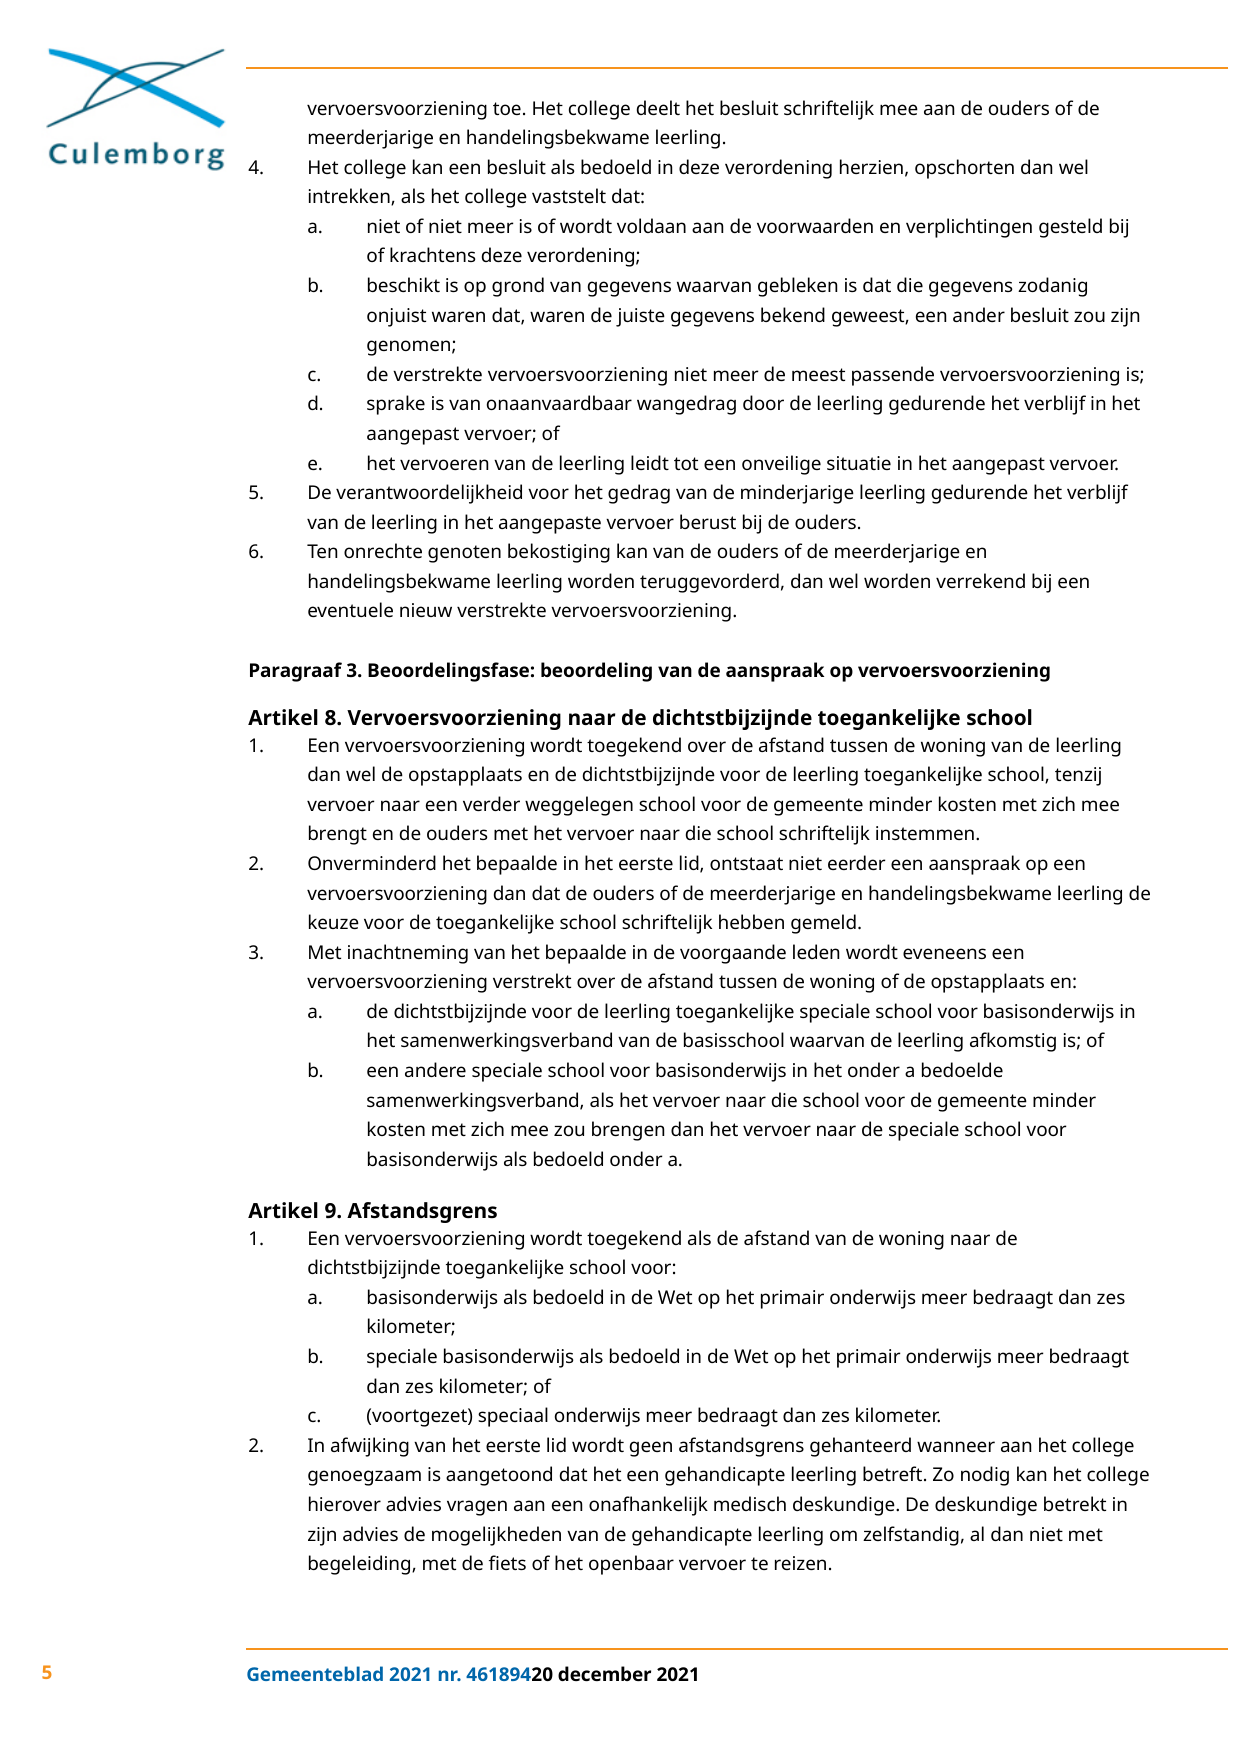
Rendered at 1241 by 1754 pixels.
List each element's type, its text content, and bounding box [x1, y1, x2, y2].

list (voortgezet) speciaal onderwijs meer bedraagt dan zes kilometer. [307, 1402, 1152, 1428]
picture [41, 47, 231, 172]
list sprake is van onaanvaardbaar wangedrag door de leerling gedurende het verblijf in het aangepast vervoer; of [307, 391, 1152, 446]
list beschikt is op grond van gegevens waarvan gebleken is dat die gegevens zodanig onjuist waren dat, waren de juiste gegevens bekend geweest, een ander besluit zou zijn genomen; [307, 272, 1152, 357]
list Het college kan een besluit als bedoeld in deze verordening herzien, opschorten dan wel intrekken, als het college vaststelt dat: [248, 154, 1152, 209]
list speciale basisonderwijs als bedoeld in de Wet op het primair onderwijs meer bedraagt dan zes kilometer; of [307, 1343, 1152, 1398]
list vervoersvoorziening toe. Het college deelt het besluit schriftelijk mee aan de ouders of de meerderjarige en handelingsbekwame leerling. [248, 95, 1152, 150]
list Ten onrechte genoten bekostiging kan van de ouders of de meerderjarige en handelingsbekwame leerling worden teruggevorderd, dan wel worden verrekend bij een eventuele nieuw verstrekte vervoersvoorziening. [248, 538, 1152, 623]
text Artikel 8. Vervoersvoorziening naar de dichtstbijzijnde toegankelijke school [248, 703, 1152, 732]
list De verantwoordelijkheid voor het gedrag van de minderjarige leerling gedurende het verblijf van de leerling in het aangepaste vervoer berust bij de ouders. [248, 479, 1152, 535]
list de verstrekte vervoersvoorziening niet meer de meest passende vervoersvoorziening is; [307, 361, 1152, 387]
text Artikel 9. Afstandsgrens [248, 1196, 1152, 1225]
list Een vervoersvoorziening wordt toegekend over de afstand tussen de woning van de leerling dan wel de opstapplaats en de dichtstbijzijnde voor de leerling toegankelijke school, tenzij vervoer naar een verder weggelegen school voor de gemeente minder kosten met zich mee brengt en de ouders met het vervoer naar die school schriftelijk instemmen. [248, 732, 1152, 846]
text Paragraaf 3. Beoordelingsfase: beoordeling van de aanspraak op vervoersvoorziening [248, 657, 1152, 683]
list niet of niet meer is of wordt voldaan aan de voorwaarden en verplichtingen gesteld bij of krachtens deze verordening; [307, 213, 1152, 268]
list basisonderwijs als bedoeld in de Wet op het primair onderwijs meer bedraagt dan zes kilometer; [307, 1284, 1152, 1339]
list een andere speciale school voor basisonderwijs in het onder a bedoelde samenwerkingsverband, als het vervoer naar die school voor de gemeente minder kosten met zich mee zou brengen dan het vervoer naar de speciale school voor basisonderwijs als bedoeld onder a. [307, 1057, 1152, 1172]
list Met inachtneming van het bepaalde in de voorgaande leden wordt eveneens een vervoersvoorziening verstrekt over de afstand tussen de woning of de opstapplaats en: [248, 939, 1152, 994]
list Een vervoersvoorziening wordt toegekend als de afstand van de woning naar de dichtstbijzijnde toegankelijke school voor: [248, 1225, 1152, 1280]
list het vervoeren van de leerling leidt tot een onveilige situatie in het aangepast vervoer. [307, 450, 1152, 476]
list de dichtstbijzijnde voor de leerling toegankelijke speciale school voor basisonderwijs in het samenwerkingsverband van de basisschool waarvan de leerling afkomstig is; of [307, 998, 1152, 1053]
list In afwijking van het eerste lid wordt geen afstandsgrens gehanteerd wanneer aan het college genoegzaam is aangetoond dat het een gehandicapte leerling betreft. Zo nodig kan het college hierover advies vragen aan een onafhankelijk medisch deskundige. De deskundige betrekt in zijn advies de mogelijkheden van de gehandicapte leerling om zelfstandig, al dan niet met begeleiding, met de fiets of het openbaar vervoer te reizen. [248, 1432, 1152, 1576]
list Onverminderd het bepaalde in het eerste lid, ontstaat niet eerder een aanspraak op een vervoersvoorziening dan dat de ouders of de meerderjarige en handelingsbekwame leerling de keuze voor de toegankelijke school schriftelijk hebben gemeld. [248, 850, 1152, 935]
